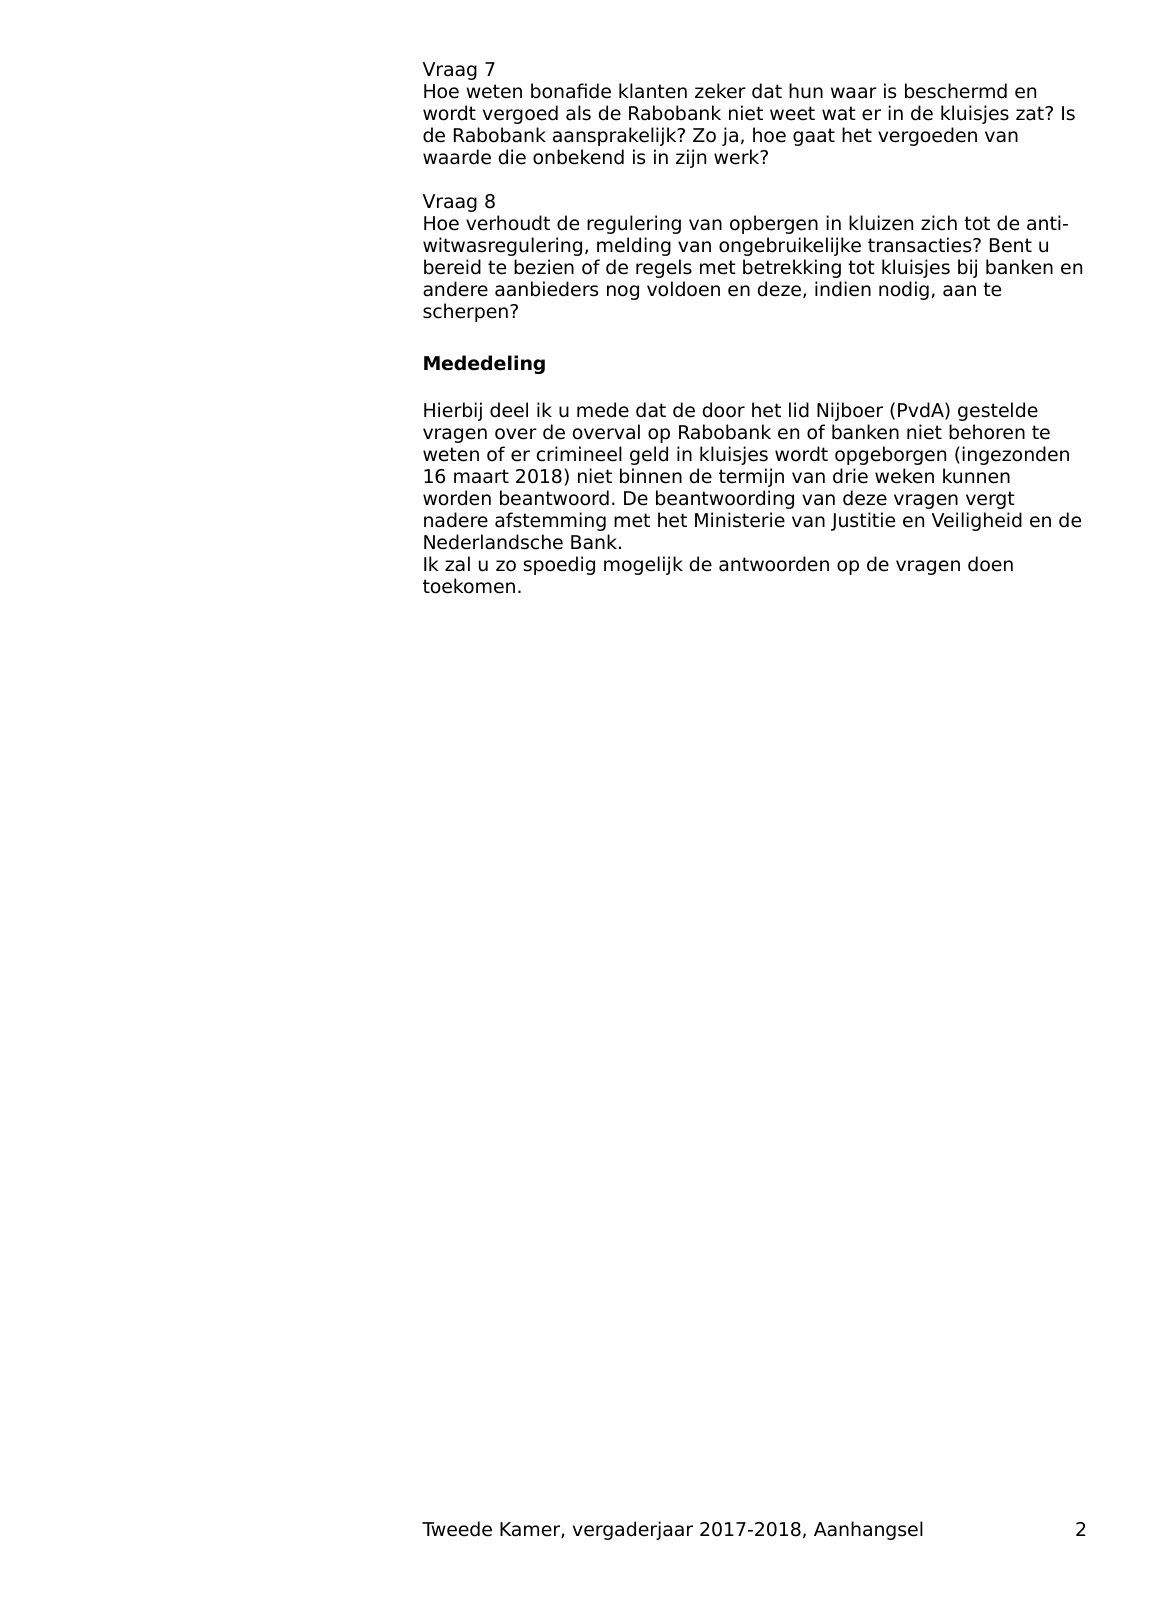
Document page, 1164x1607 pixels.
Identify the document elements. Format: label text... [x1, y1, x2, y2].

text Ik zal u zo spoedig mogelijk de antwoorden op de vragen doen toekomen. [422, 554, 1087, 598]
text Vraag 8 [422, 191, 1087, 213]
text Hoe weten bonafide klanten zeker dat hun waar is beschermd en wordt vergoed als de Rabobank niet weet wat er in de kluisjes zat? Is de Rabobank aansprakelijk? Zo ja, hoe gaat het vergoeden van waarde die onbekend is in zijn werk? [422, 81, 1087, 169]
subtitle Mededeling [422, 353, 1087, 375]
text Hoe verhoudt de regulering van opbergen in kluizen zich tot de anti-witwasregulering, melding van ongebruikelijke transacties? Bent u bereid te bezien of de regels met betrekking tot kluisjes bij banken en andere aanbieders nog voldoen en deze, indien nodig, aan te scherpen? [422, 213, 1087, 323]
text Vraag 7 [422, 59, 1087, 81]
text Hierbij deel ik u mede dat de door het lid Nijboer (PvdA) gestelde vragen over de overval op Rabobank en of banken niet behoren te weten of er crimineel geld in kluisjes wordt opgeborgen (ingezonden 16 maart 2018) niet binnen de termijn van drie weken kunnen worden beantwoord. De beantwoording van deze vragen vergt nadere afstemming met het Ministerie van Justitie en Veiligheid en de Nederlandsche Bank. [422, 400, 1087, 554]
